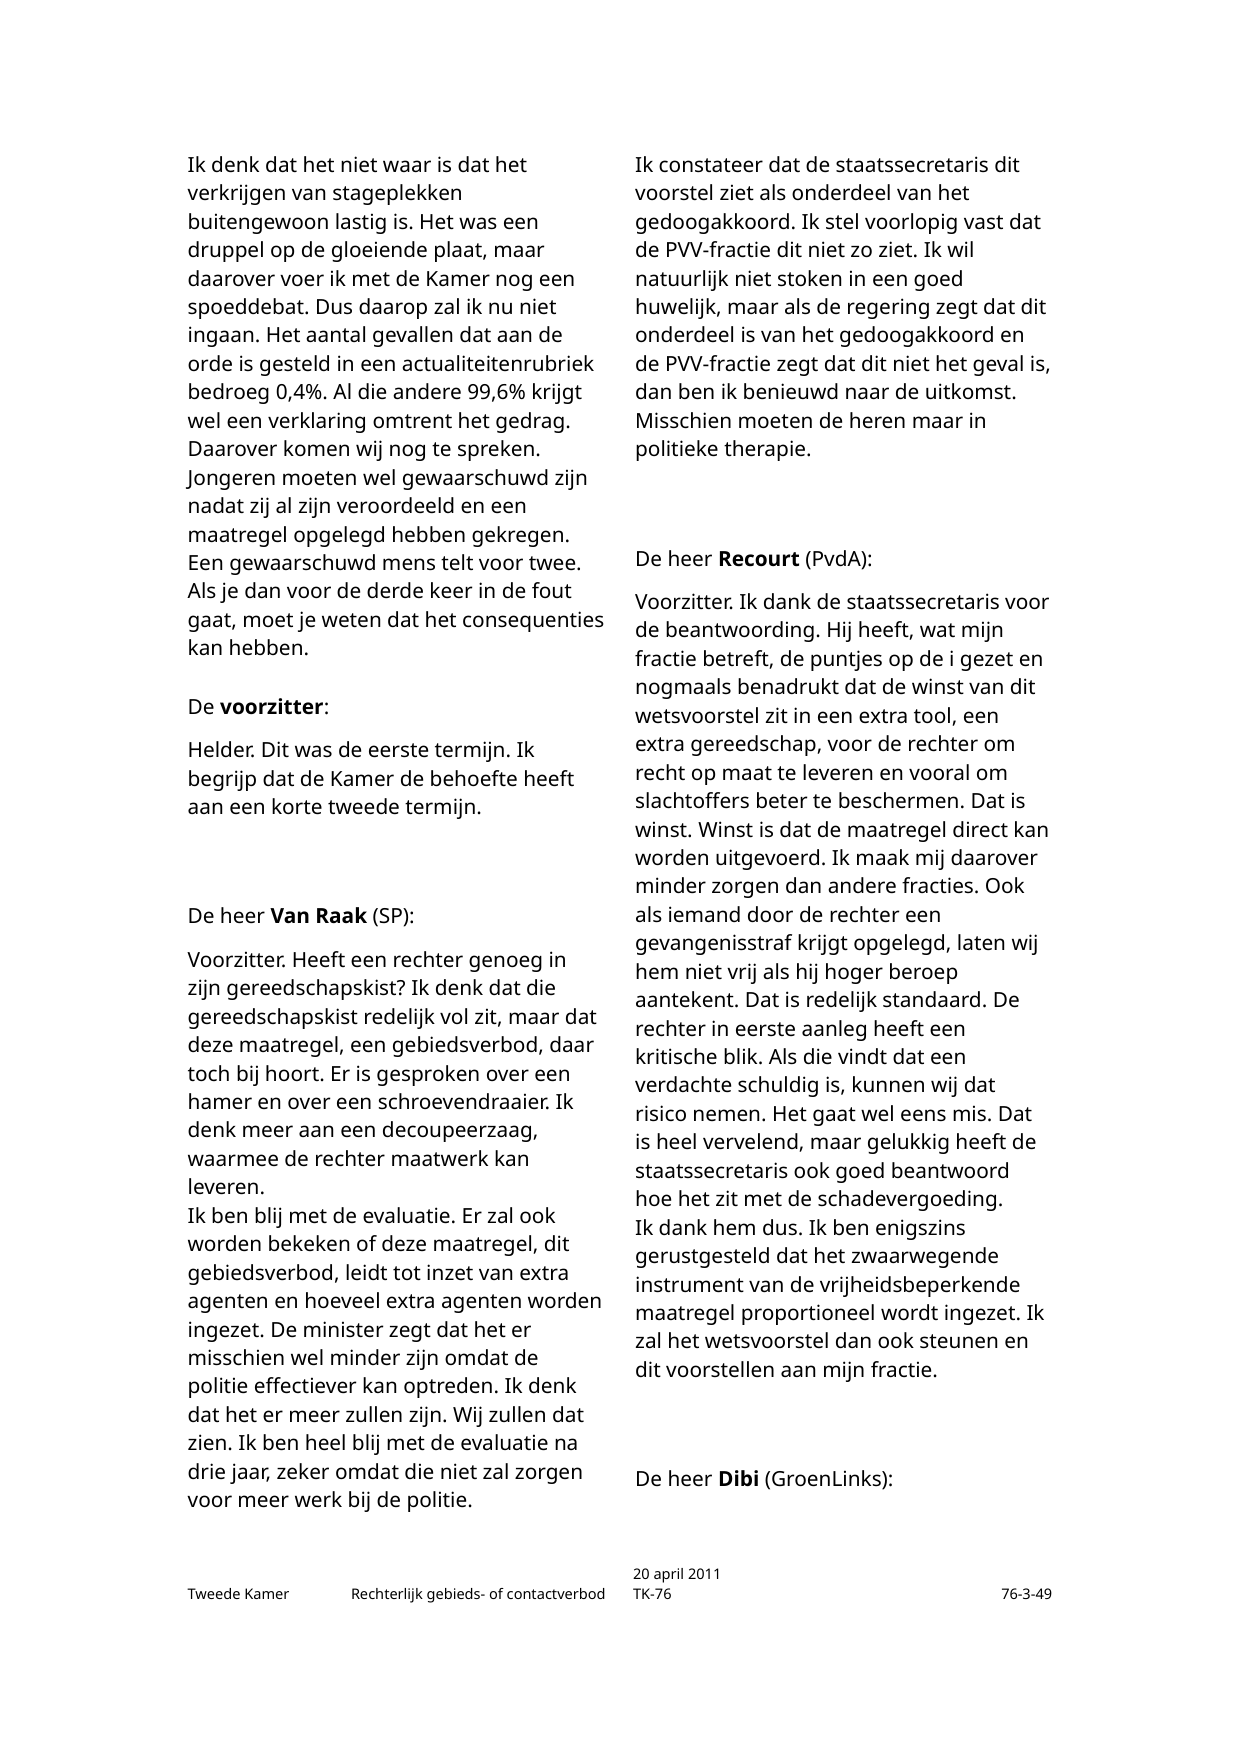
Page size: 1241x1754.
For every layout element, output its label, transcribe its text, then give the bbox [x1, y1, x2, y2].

text Voorzitter. Ik dank de staatssecretaris voor de beantwoording. Hij heeft, wat mijn fractie betreft, de puntjes op de i gezet en nogmaals benadrukt dat de winst van dit wetsvoorstel zit in een extra tool, een extra gereedschap, voor de rechter om recht op maat te leveren en vooral om slachtoffers beter te beschermen. Dat is winst. Winst is dat de maatregel direct kan worden uitgevoerd. Ik maak mij daarover minder zorgen dan andere fracties. Ook als iemand door de rechter een gevangenisstraf krijgt opgelegd, laten wij hem niet vrij als hij hoger beroep aantekent. Dat is redelijk standaard. De rechter in eerste aanleg heeft een kritische blik. Als die vindt dat een verdachte schuldig is, kunnen wij dat risico nemen. Het gaat wel eens mis. Dat is heel vervelend, maar gelukkig heeft de staatssecretaris ook goed beantwoord hoe het zit met de schadevergoeding. [635, 587, 1053, 1213]
text De voorzitter: [187, 692, 605, 720]
text Ik dank hem dus. Ik ben enigszins gerustgesteld dat het zwaarwegende instrument van de vrijheidsbeperkende maatregel proportioneel wordt ingezet. Ik zal het wetsvoorstel dan ook steunen en dit voorstellen aan mijn fractie. [635, 1213, 1053, 1383]
text Ik denk dat het niet waar is dat het verkrijgen van stageplekken buitengewoon lastig is. Het was een druppel op de gloeiende plaat, maar daarover voer ik met de Kamer nog een spoeddebat. Dus daarop zal ik nu niet ingaan. Het aantal gevallen dat aan de orde is gesteld in een actualiteitenrubriek bedroeg 0,4%. Al die andere 99,6% krijgt wel een verklaring omtrent het gedrag. Daarover komen wij nog te spreken. Jongeren moeten wel gewaarschuwd zijn nadat zij al zijn veroordeeld en een maatregel opgelegd hebben gekregen. Een gewaarschuwd mens telt voor twee. Als je dan voor de derde keer in de fout gaat, moet je weten dat het consequenties kan hebben. [187, 150, 605, 662]
text De heer Recourt (PvdA): [635, 544, 1053, 572]
text Ik ben blij met de evaluatie. Er zal ook worden bekeken of deze maatregel, dit gebiedsverbod, leidt tot inzet van extra agenten en hoeveel extra agenten worden ingezet. De minister zegt dat het er misschien wel minder zijn omdat de politie effectiever kan optreden. Ik denk dat het er meer zullen zijn. Wij zullen dat zien. Ik ben heel blij met de evaluatie na drie jaar, zeker omdat die niet zal zorgen voor meer werk bij de politie. [187, 1201, 605, 1514]
text Helder. Dit was de eerste termijn. Ik begrijp dat de Kamer de behoefte heeft aan een korte tweede termijn. [187, 735, 605, 821]
text Ik constateer dat de staatssecretaris dit voorstel ziet als onderdeel van het gedoogakkoord. Ik stel voorlopig vast dat de PVV-fractie dit niet zo ziet. Ik wil natuurlijk niet stoken in een goed huwelijk, maar als de regering zegt dat dit onderdeel is van het gedoogakkoord en de PVV-fractie zegt dat dit niet het geval is, dan ben ik benieuwd naar de uitkomst. Misschien moeten de heren maar in politieke therapie. [635, 150, 1053, 463]
text  [187, 851, 605, 879]
text De heer Dibi (GroenLinks): [635, 1464, 1053, 1493]
text De heer Van Raak (SP): [187, 902, 605, 930]
text Voorzitter. Heeft een rechter genoeg in zijn gereedschapskist? Ik denk dat die gereedschapskist redelijk vol zit, maar dat deze maatregel, een gebiedsverbod, daar toch bij hoort. Er is gesproken over een hamer en over een schroevendraaier. Ik denk meer aan een decoupeerzaag, waarmee de rechter maatwerk kan leveren. [187, 945, 605, 1201]
text  [635, 1413, 1053, 1442]
text  [635, 493, 1053, 521]
